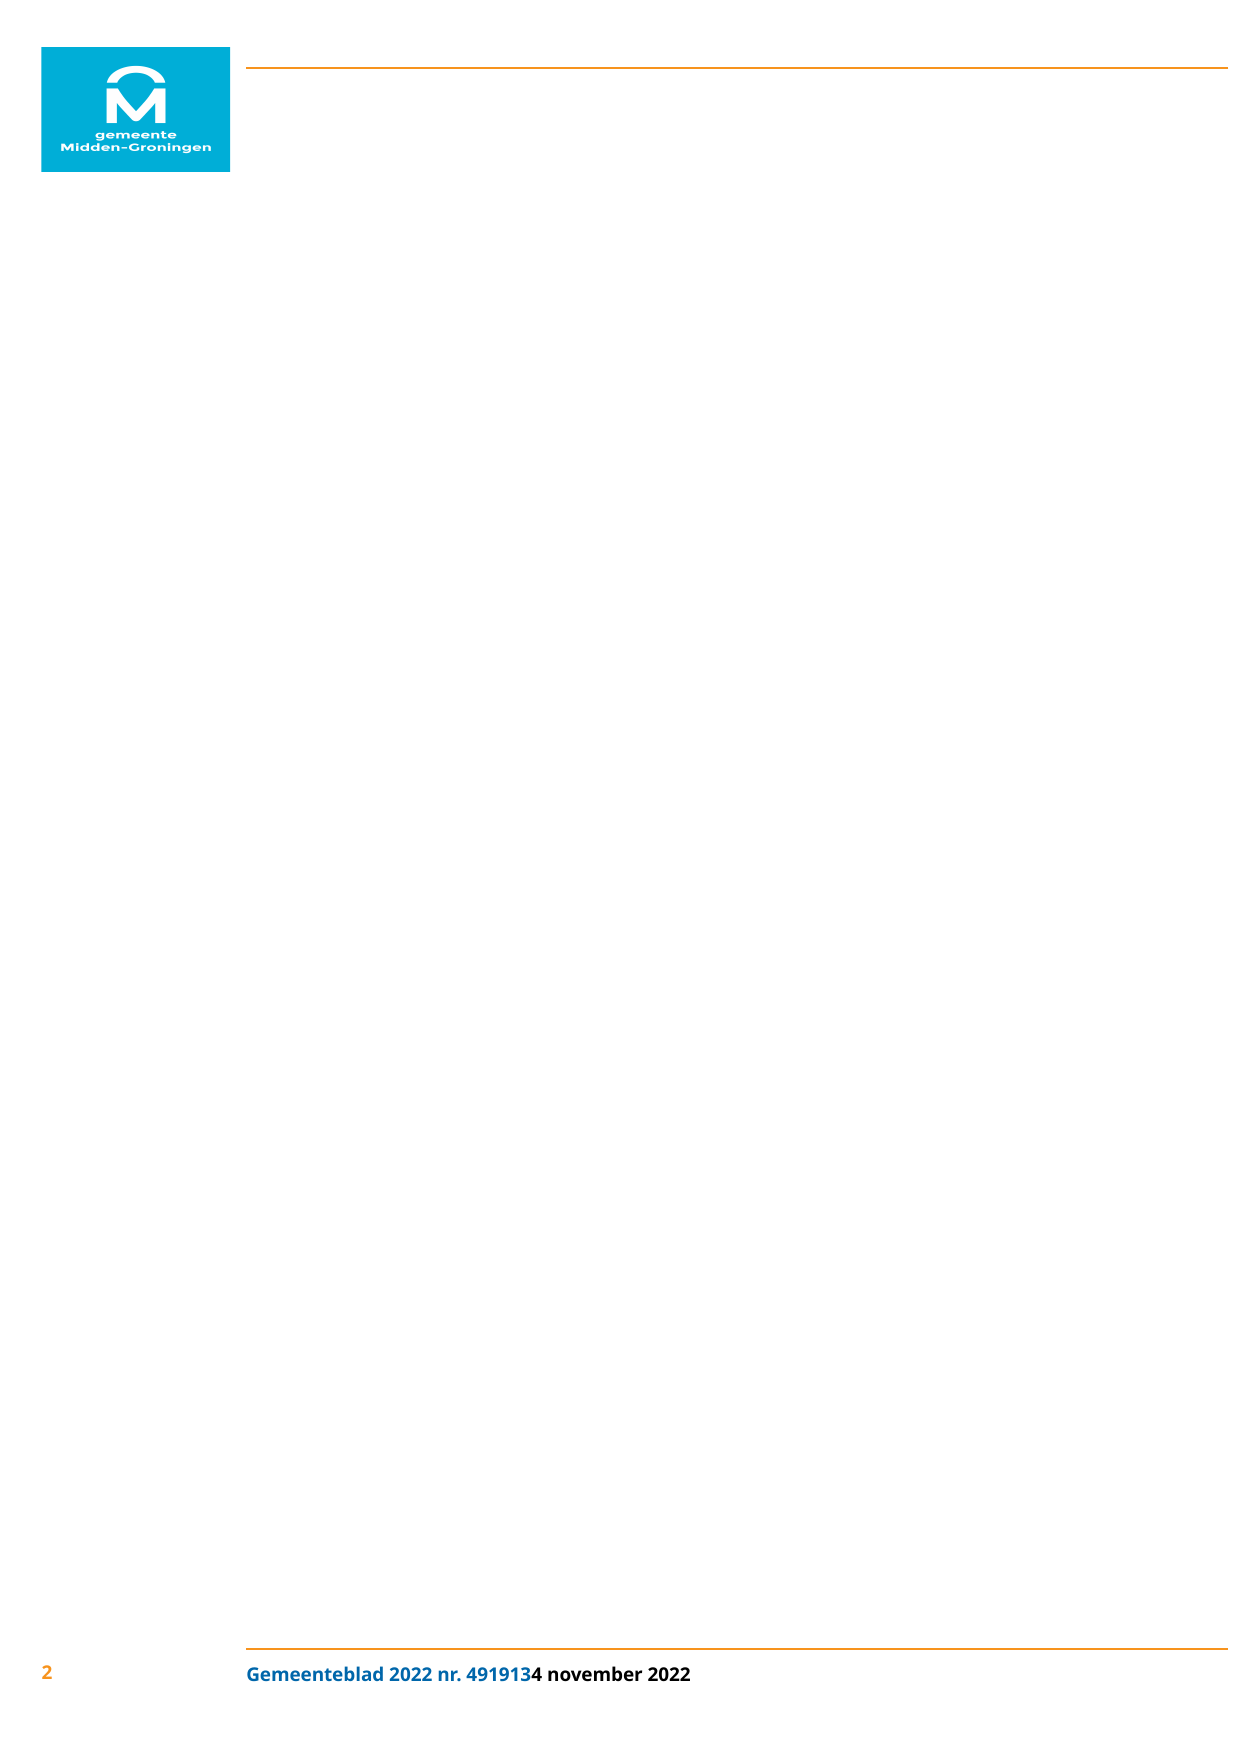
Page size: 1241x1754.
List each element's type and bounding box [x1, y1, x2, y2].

picture [107, 89, 165, 122]
picture [184, 146, 190, 153]
picture [108, 66, 164, 82]
